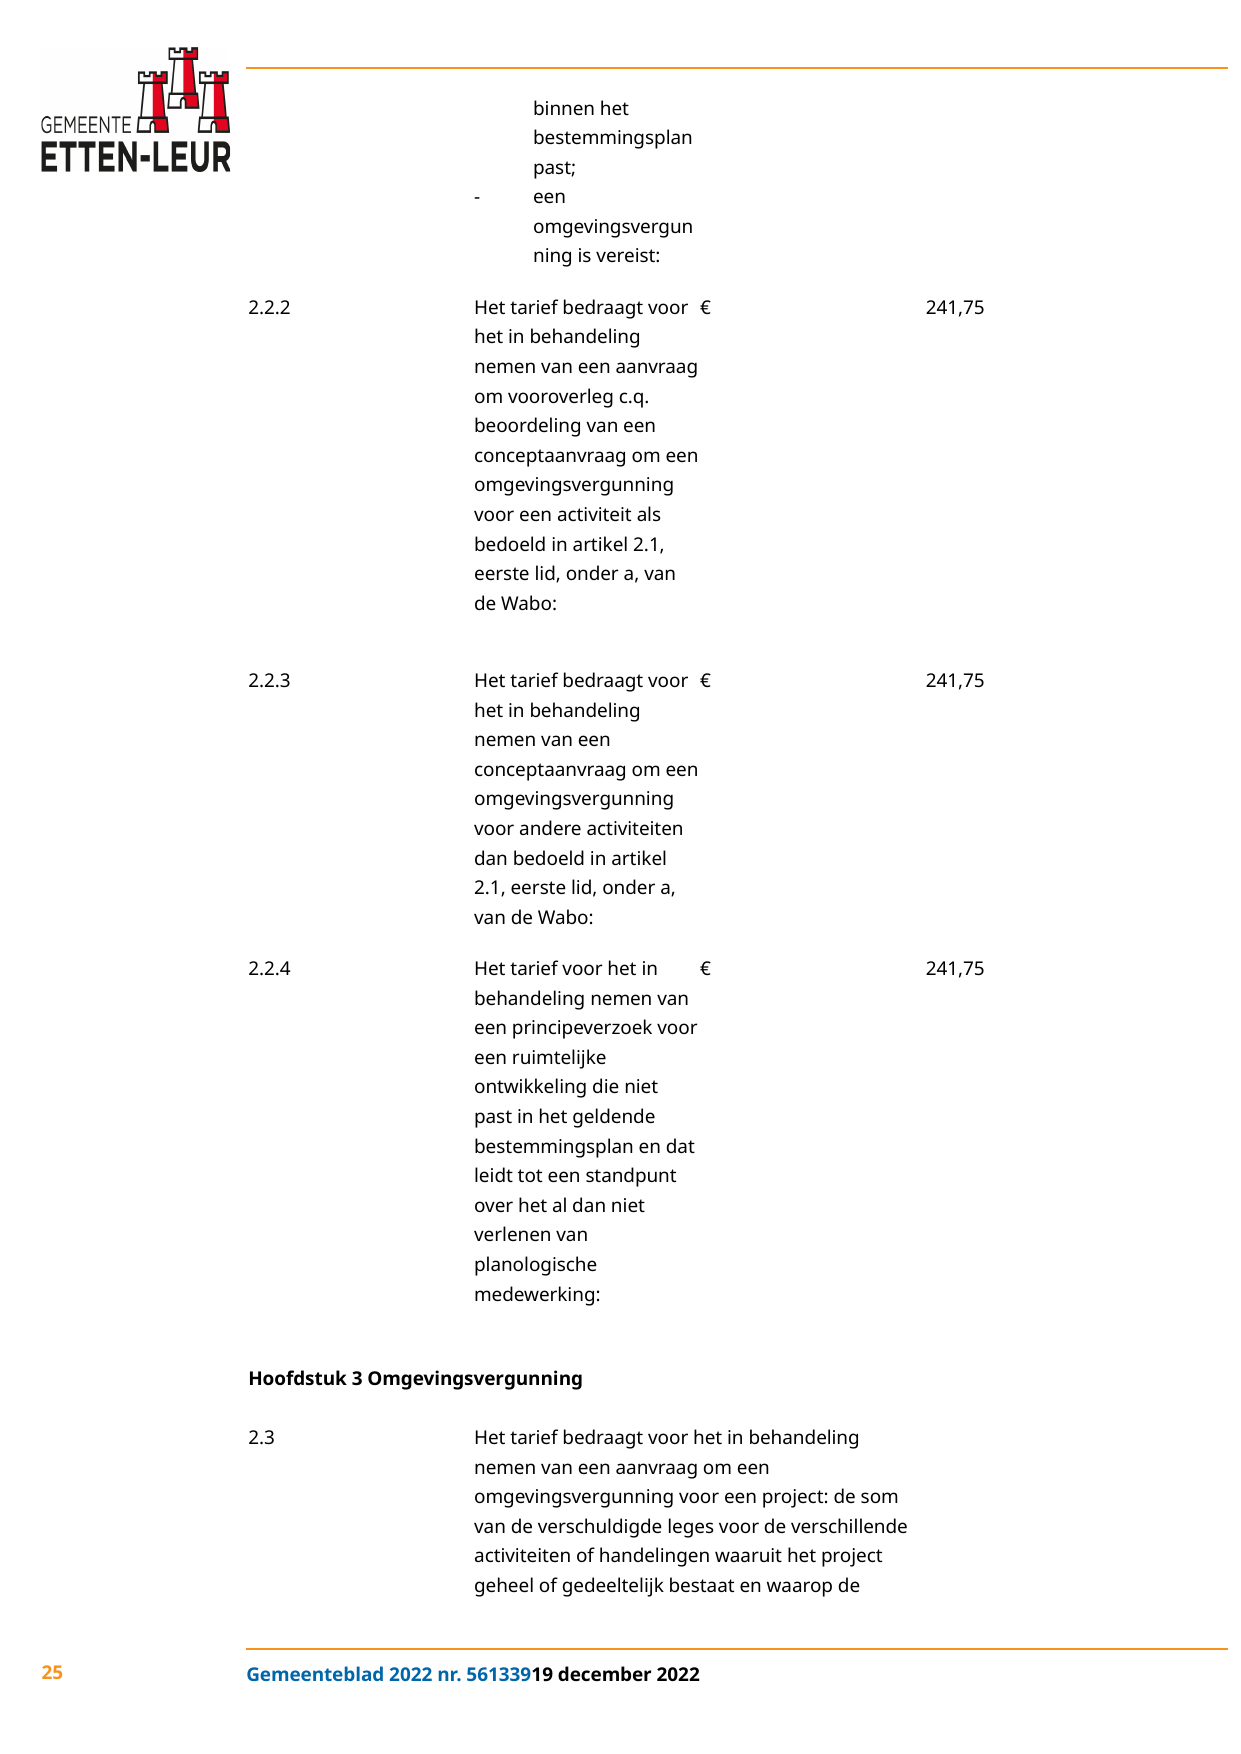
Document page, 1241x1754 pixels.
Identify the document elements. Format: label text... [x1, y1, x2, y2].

table_cell [926, 269, 1152, 294]
table_cell Het tarief bedraagt voor het in behandeling nemen van een conceptaanvraag om een omgevingsvergunning voor andere activiteiten dan bedoeld in artikel 2.1, eerste lid, onder a, van de Wabo: [474, 667, 700, 929]
table_cell € [700, 294, 926, 616]
table_cell [474, 1306, 700, 1332]
table_cell [700, 269, 926, 294]
table_cell [926, 616, 1152, 641]
table_cell € [700, 955, 926, 1306]
table_header Het tarief bedraagt voor het in behandeling nemen van een aanvraag om een omgevingsvergunning voor een project: de som van de verschuldigde leges voor de verschillende activiteiten of handelingen waaruit het project geheel of gedeeltelijk bestaat en waarop de [474, 1424, 926, 1598]
table_header [700, 95, 926, 268]
table_cell [248, 269, 474, 294]
table_cell [700, 930, 926, 955]
table_cell [248, 616, 474, 641]
table_cell 2.2.2 [248, 294, 474, 616]
text Hoofdstuk 3 Omgevingsvergunning [248, 1365, 1152, 1391]
table_cell Het tarief voor het in behandeling nemen van een principeverzoek voor een ruimtelijke ontwikkeling die niet past in het geldende bestemmingsplan en dat leidt tot een standpunt over het al dan niet verlenen van planologische medewerking: [474, 955, 700, 1306]
table_cell 241,75 [926, 294, 1152, 616]
table_header 2.3 [248, 1424, 474, 1598]
table_cell [474, 616, 700, 641]
table_cell 2.2.3 [248, 667, 474, 929]
table_cell 2.2.4 [248, 955, 474, 1306]
table_cell [474, 641, 700, 667]
table_header binnen het bestemmingsplan past; een omgevingsvergunning is vereist: [474, 95, 700, 268]
table_header [926, 1424, 1152, 1598]
table_cell Het tarief bedraagt voor het in behandeling nemen van een aanvraag om vooroverleg c.q. beoordeling van een conceptaanvraag om een omgevingsvergunning voor een activiteit als bedoeld in artikel 2.1, eerste lid, onder a, van de Wabo: [474, 294, 700, 616]
table_cell [926, 930, 1152, 955]
table_header [926, 95, 1152, 268]
table_cell [474, 930, 700, 955]
table_cell [474, 269, 700, 294]
table_cell 241,75 [926, 667, 1152, 929]
table_cell € [700, 667, 926, 929]
table_cell [926, 641, 1152, 667]
table_cell [926, 1306, 1152, 1332]
table_cell [700, 641, 926, 667]
table_cell [248, 930, 474, 955]
table_cell [700, 616, 926, 641]
table_header [248, 95, 474, 268]
table_cell [700, 1306, 926, 1332]
table_cell [248, 641, 474, 667]
picture [41, 47, 231, 172]
table_cell 241,75 [926, 955, 1152, 1306]
table_cell [248, 1306, 474, 1332]
